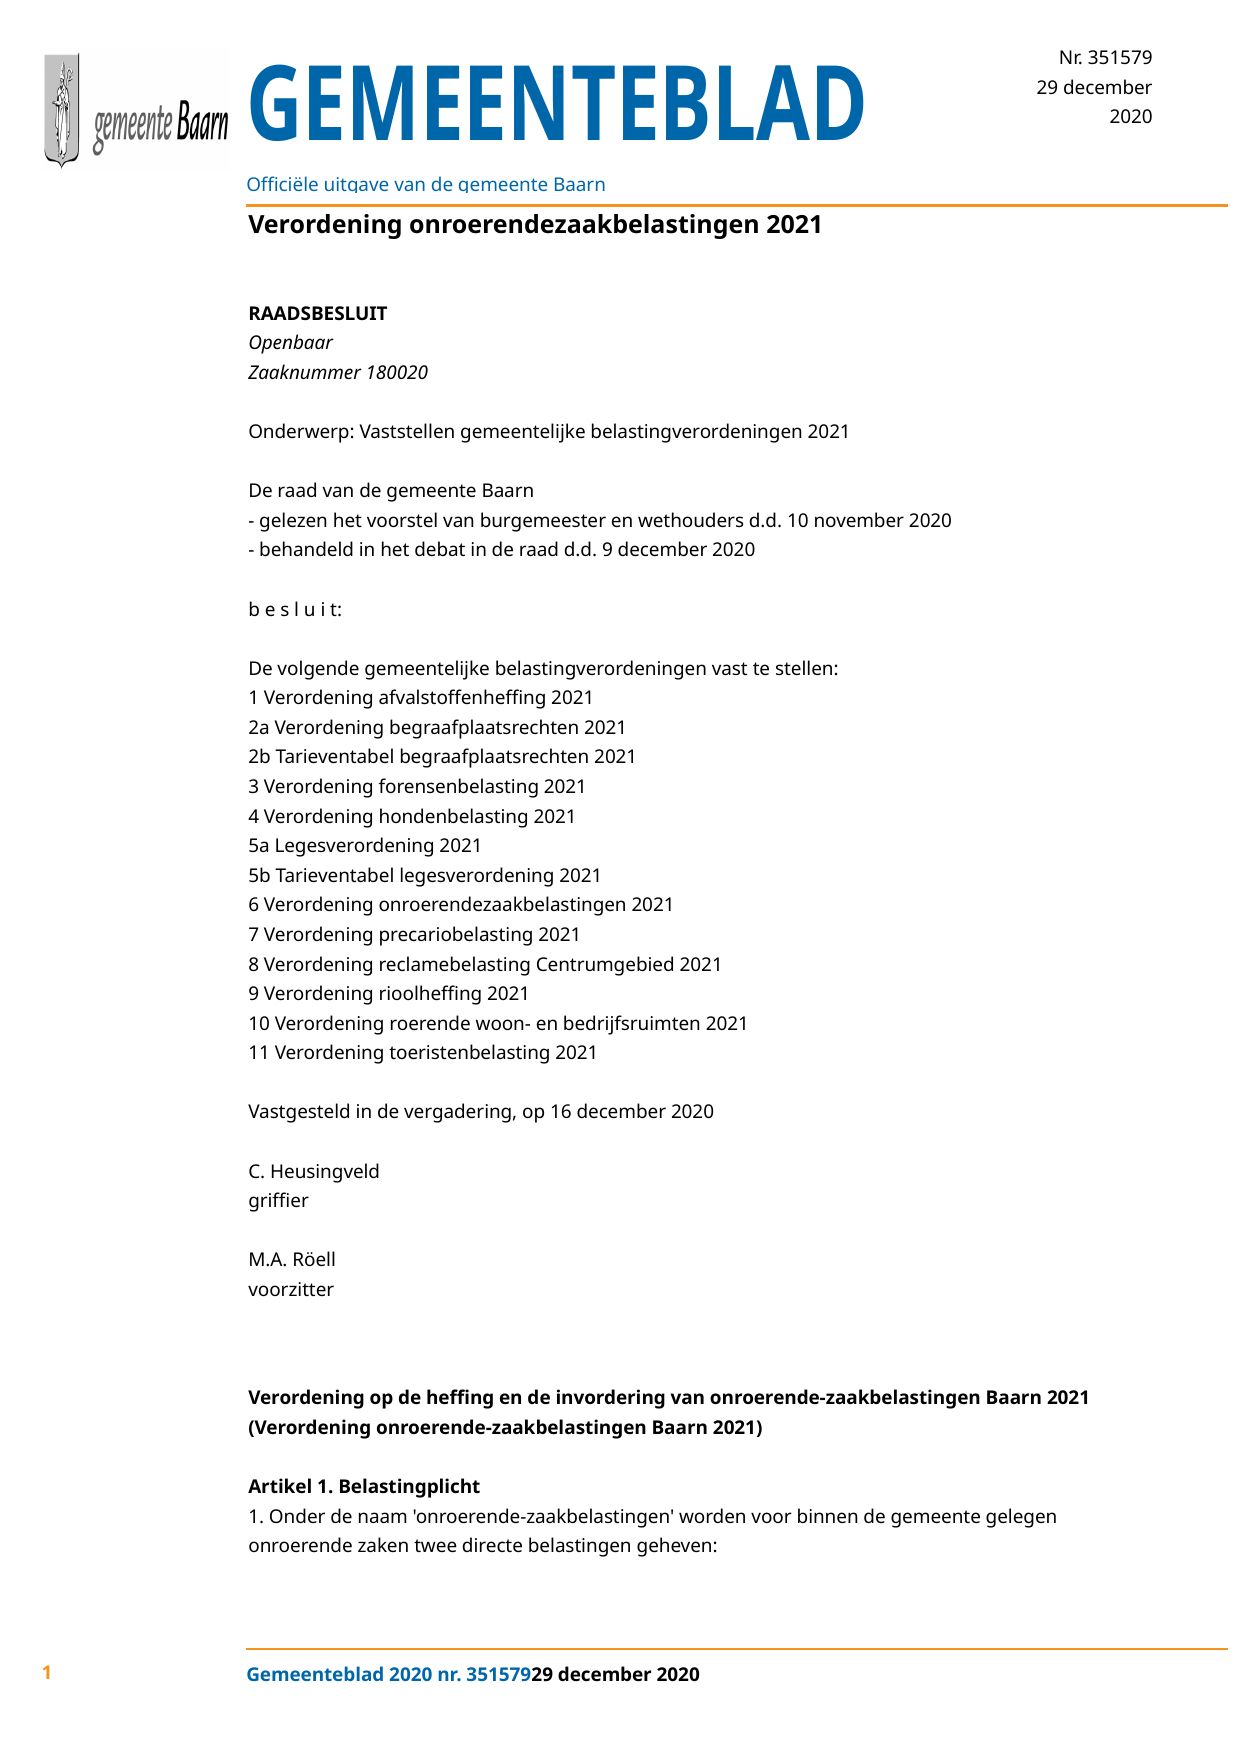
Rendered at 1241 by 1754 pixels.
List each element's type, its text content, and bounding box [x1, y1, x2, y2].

text 5b Tarieventabel legesverordening 2021 [248, 862, 1152, 888]
text C. Heusingveld [248, 1158, 1152, 1183]
text 6 Verordening onroerendezaakbelastingen 2021 [248, 892, 1152, 917]
text voorzitter [248, 1276, 1152, 1302]
text 1 Verordening afvalstoffenheffing 2021 [248, 684, 1152, 710]
text RAADSBESLUIT [248, 300, 1152, 326]
text 3 Verordening forensenbelasting 2021 [248, 773, 1152, 799]
text 8 Verordening reclamebelasting Centrumgebied 2021 [248, 951, 1152, 976]
text - behandeld in het debat in de raad d.d. 9 december 2020 [248, 537, 1152, 562]
text Zaaknummer 180020 [248, 359, 1152, 385]
text De raad van de gemeente Baarn [248, 477, 1152, 503]
text Artikel 1. Belastingplicht [248, 1473, 1152, 1499]
text b e s l u i t: [248, 596, 1152, 621]
text Openbaar [248, 329, 1152, 355]
text - gelezen het voorstel van burgemeester en wethouders d.d. 10 november 2020 [248, 507, 1152, 533]
text M.A. Röell [248, 1247, 1152, 1272]
text Verordening onroerendezaakbelastingen 2021 [248, 207, 1152, 241]
text 11 Verordening toeristenbelasting 2021 [248, 1039, 1152, 1065]
text 1. Onder de naam 'onroerende-zaakbelastingen' worden voor binnen de gemeente gelegen onroerende zaken twee directe belastingen geheven: [248, 1503, 1152, 1558]
text 2a Verordening begraafplaatsrechten 2021 [248, 714, 1152, 740]
text 2b Tarieventabel begraafplaatsrechten 2021 [248, 744, 1152, 769]
text 4 Verordening hondenbelasting 2021 [248, 803, 1152, 828]
text Vastgesteld in de vergadering, op 16 december 2020 [248, 1099, 1152, 1124]
text 5a Legesverordening 2021 [248, 832, 1152, 858]
text 9 Verordening rioolheffing 2021 [248, 980, 1152, 1006]
text De volgende gemeentelijke belastingverordeningen vast te stellen: [248, 655, 1152, 681]
text Verordening op de heffing en de invordering van onroerende-zaakbelastingen Baarn 2021 (Verordening onroerende-zaakbelastingen Baarn 2021) [248, 1384, 1152, 1440]
text 7 Verordening precariobelasting 2021 [248, 921, 1152, 947]
text Onderwerp: Vaststellen gemeentelijke belastingverordeningen 2021 [248, 418, 1152, 444]
picture [41, 47, 231, 172]
text 10 Verordening roerende woon- en bedrijfsruimten 2021 [248, 1010, 1152, 1036]
text griffier [248, 1187, 1152, 1213]
